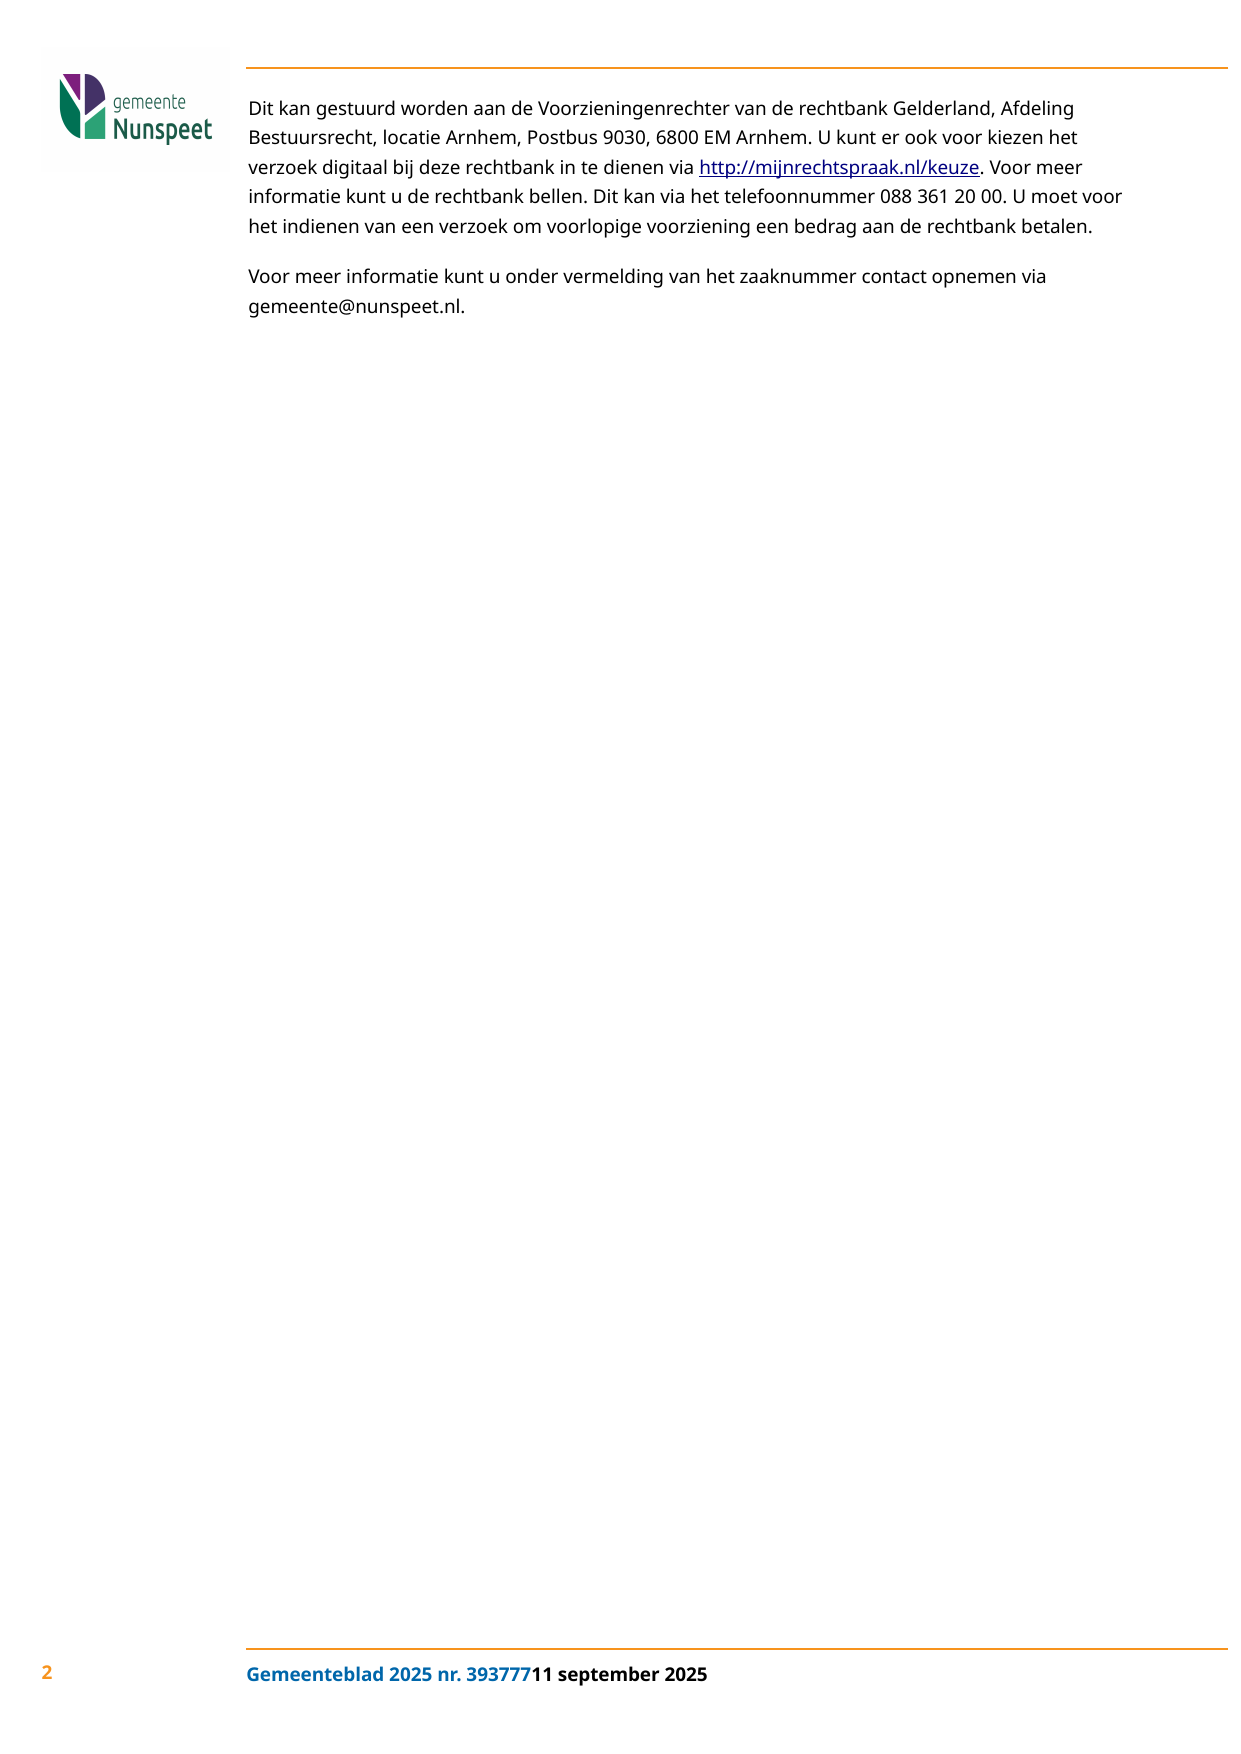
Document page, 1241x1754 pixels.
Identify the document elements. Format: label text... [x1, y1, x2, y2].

text Voor meer informatie kunt u onder vermelding van het zaaknummer contact opnemen via gemeente@nunspeet.nl. [248, 263, 1152, 319]
picture [41, 47, 231, 172]
text Dit kan gestuurd worden aan de Voorzieningenrechter van de rechtbank Gelderland, Afdeling Bestuursrecht, locatie Arnhem, Postbus 9030, 6800 EM Arnhem. U kunt er ook voor kiezen het verzoek digitaal bij deze rechtbank in te dienen via http://mijnrechtspraak.nl/keuze. Voor meer informatie kunt u de rechtbank bellen. Dit kan via het telefoonnummer 088 361 20 00. U moet voor het indienen van een verzoek om voorlopige voorziening een bedrag aan de rechtbank betalen. [248, 95, 1152, 239]
